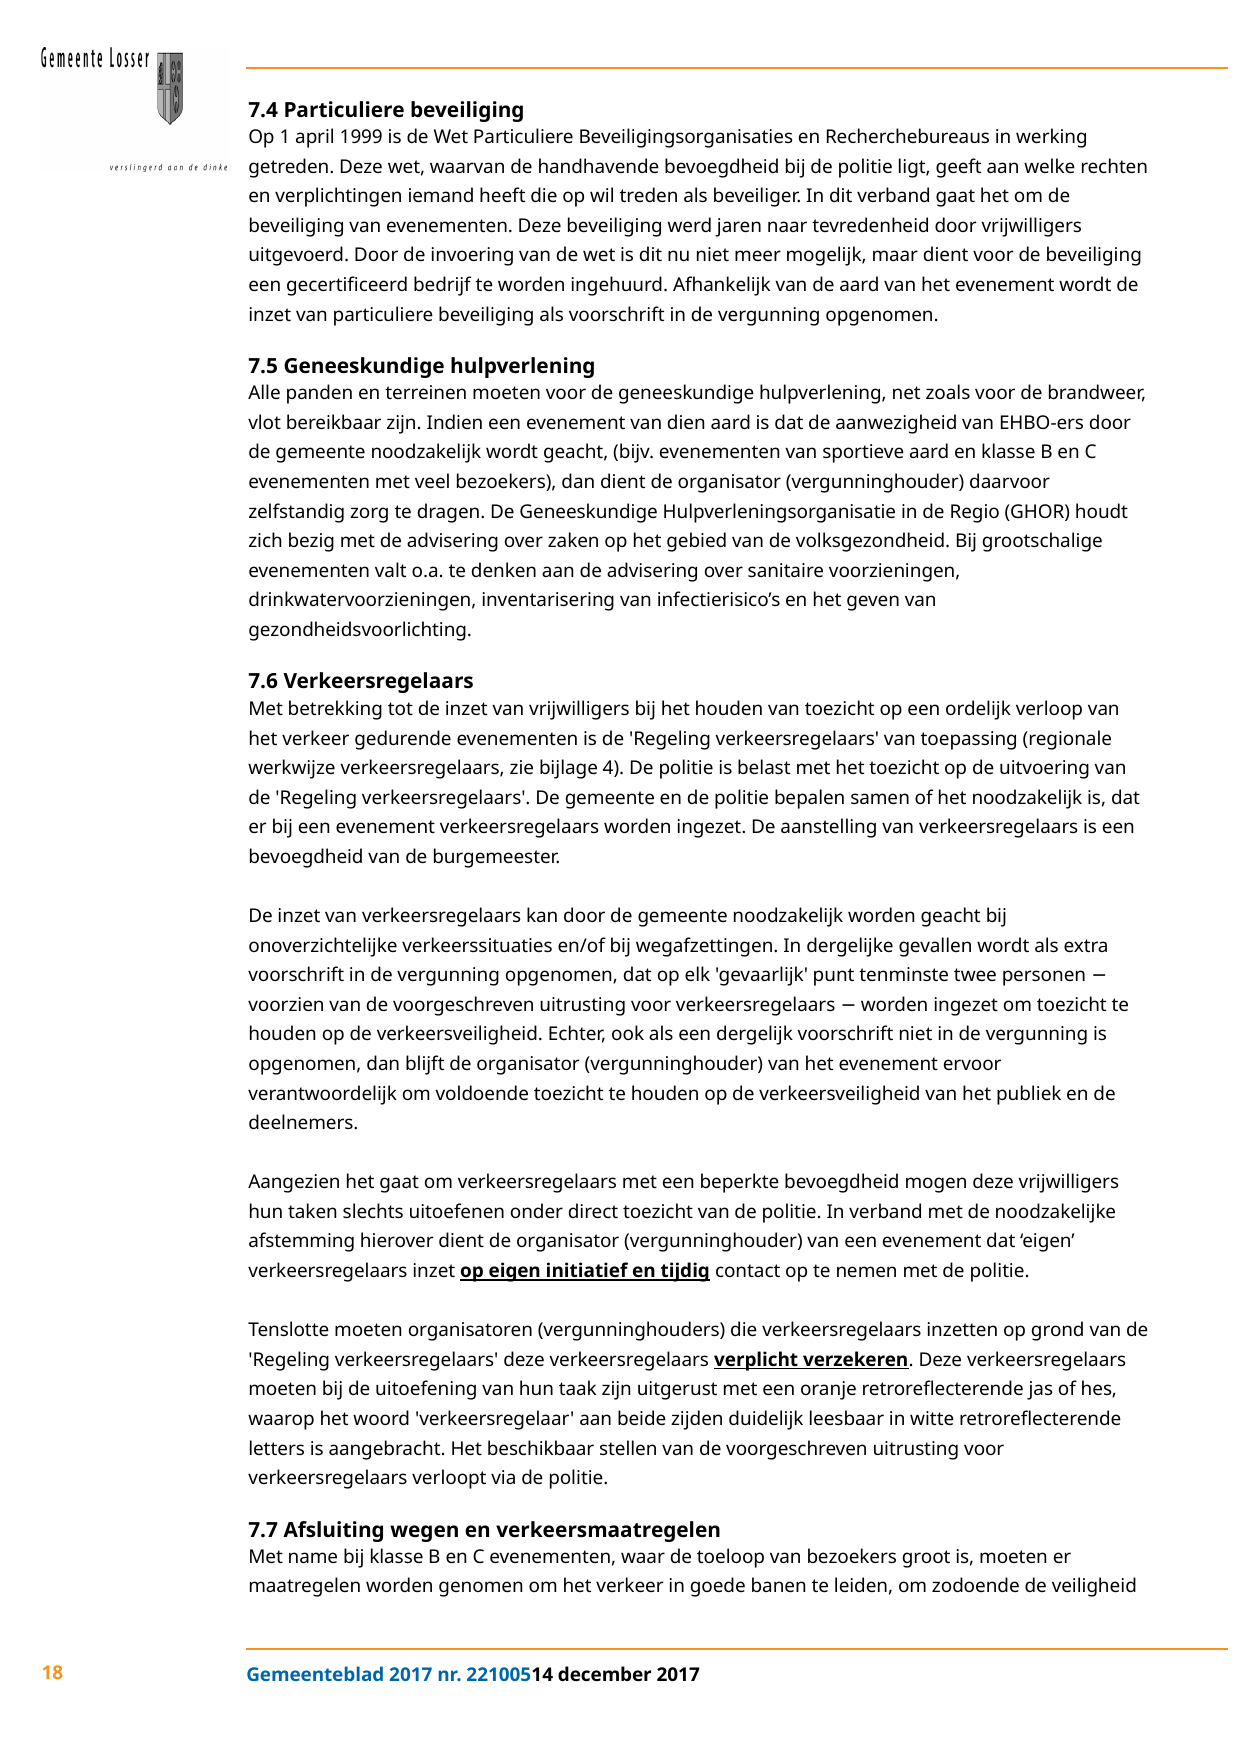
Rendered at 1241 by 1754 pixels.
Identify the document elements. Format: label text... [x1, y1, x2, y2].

text Alle panden en terreinen moeten voor de geneeskundige hulpverlening, net zoals voor de brandweer, vlot bereikbaar zijn. Indien een evenement van dien aard is dat de aanwezigheid van EHBO-ers door de gemeente noodzakelijk wordt geacht, (bijv. evenementen van sportieve aard en klasse B en C evenementen met veel bezoekers), dan dient de organisator (vergunninghouder) daarvoor zelfstandig zorg te dragen. De Geneeskundige Hulpverleningsorganisatie in de Regio (GHOR) houdt zich bezig met de advisering over zaken op het gebied van de volksgezondheid. Bij grootschalige evenementen valt o.a. te denken aan de advisering over sanitaire voorzieningen, drinkwatervoorzieningen, inventarisering van infectierisico’s en het geven van gezondheidsvoorlichting. [248, 379, 1152, 642]
text Aangezien het gaat om verkeersregelaars met een beperkte bevoegdheid mogen deze vrijwilligers hun taken slechts uitoefenen onder direct toezicht van de politie. In verband met de noodzakelijke afstemming hierover dient de organisator (vergunninghouder) van een evenement dat ‘eigen’ verkeersregelaars inzet op eigen initiatief en tijdig contact op te nemen met de politie. [248, 1168, 1152, 1283]
text Op 1 april 1999 is de Wet Particuliere Beveiligingsorganisaties en Recherchebureaus in werking getreden. Deze wet, waarvan de handhavende bevoegdheid bij de politie ligt, geeft aan welke rechten en verplichtingen iemand heeft die op wil treden als beveiliger. In dit verband gaat het om de beveiliging van evenementen. Deze beveiliging werd jaren naar tevredenheid door vrijwilligers uitgevoerd. Door de invoering van de wet is dit nu niet meer mogelijk, maar dient voor de beveiliging een gecertificeerd bedrijf te worden ingehuurd. Afhankelijk van de aard van het evenement wordt de inzet van particuliere beveiliging als voorschrift in de vergunning opgenomen. [248, 123, 1152, 326]
text 7.4 Particuliere beveiliging [248, 95, 1152, 123]
text 7.7 Afsluiting wegen en verkeersmaatregelen [248, 1515, 1152, 1543]
text 7.5 Geneeskundige hulpverlening [248, 351, 1152, 379]
text Tenslotte moeten organisatoren (vergunninghouders) die verkeersregelaars inzetten op grond van de 'Regeling verkeersregelaars' deze verkeersregelaars verplicht verzekeren. Deze verkeersregelaars moeten bij de uitoefening van hun taak zijn uitgerust met een oranje retroreflecterende jas of hes, waarop het woord 'verkeersregelaar' aan beide zijden duidelijk leesbaar in witte retroreflecterende letters is aangebracht. Het beschikbaar stellen van de voorgeschreven uitrusting voor verkeersregelaars verloopt via de politie. [248, 1316, 1152, 1490]
text Met name bij klasse B en C evenementen, waar de toeloop van bezoekers groot is, moeten er maatregelen worden genomen om het verkeer in goede banen te leiden, om zodoende de veiligheid [248, 1543, 1152, 1598]
text Met betrekking tot de inzet van vrijwilligers bij het houden van toezicht op een ordelijk verloop van het verkeer gedurende evenementen is de 'Regeling verkeersregelaars' van toepassing (regionale werkwijze verkeersregelaars, zie bijlage 4). De politie is belast met het toezicht op de uitvoering van de 'Regeling verkeersregelaars'. De gemeente en de politie bepalen samen of het noodzakelijk is, dat er bij een evenement verkeersregelaars worden ingezet. De aanstelling van verkeersregelaars is een bevoegdheid van de burgemeester. [248, 695, 1152, 869]
text De inzet van verkeersregelaars kan door de gemeente noodzakelijk worden geacht bij onoverzichtelijke verkeerssituaties en/of bij wegafzettingen. In dergelijke gevallen wordt als extra voorschrift in de vergunning opgenomen, dat op elk 'gevaarlijk' punt tenminste twee personen − voorzien van de voorgeschreven uitrusting voor verkeersregelaars − worden ingezet om toezicht te houden op de verkeersveiligheid. Echter, ook als een dergelijk voorschrift niet in de vergunning is opgenomen, dan blijft de organisator (vergunninghouder) van het evenement ervoor verantwoordelijk om voldoende toezicht te houden op de verkeersveiligheid van het publiek en de deelnemers. [248, 902, 1152, 1135]
picture [41, 47, 231, 172]
text 7.6 Verkeersregelaars [248, 667, 1152, 695]
